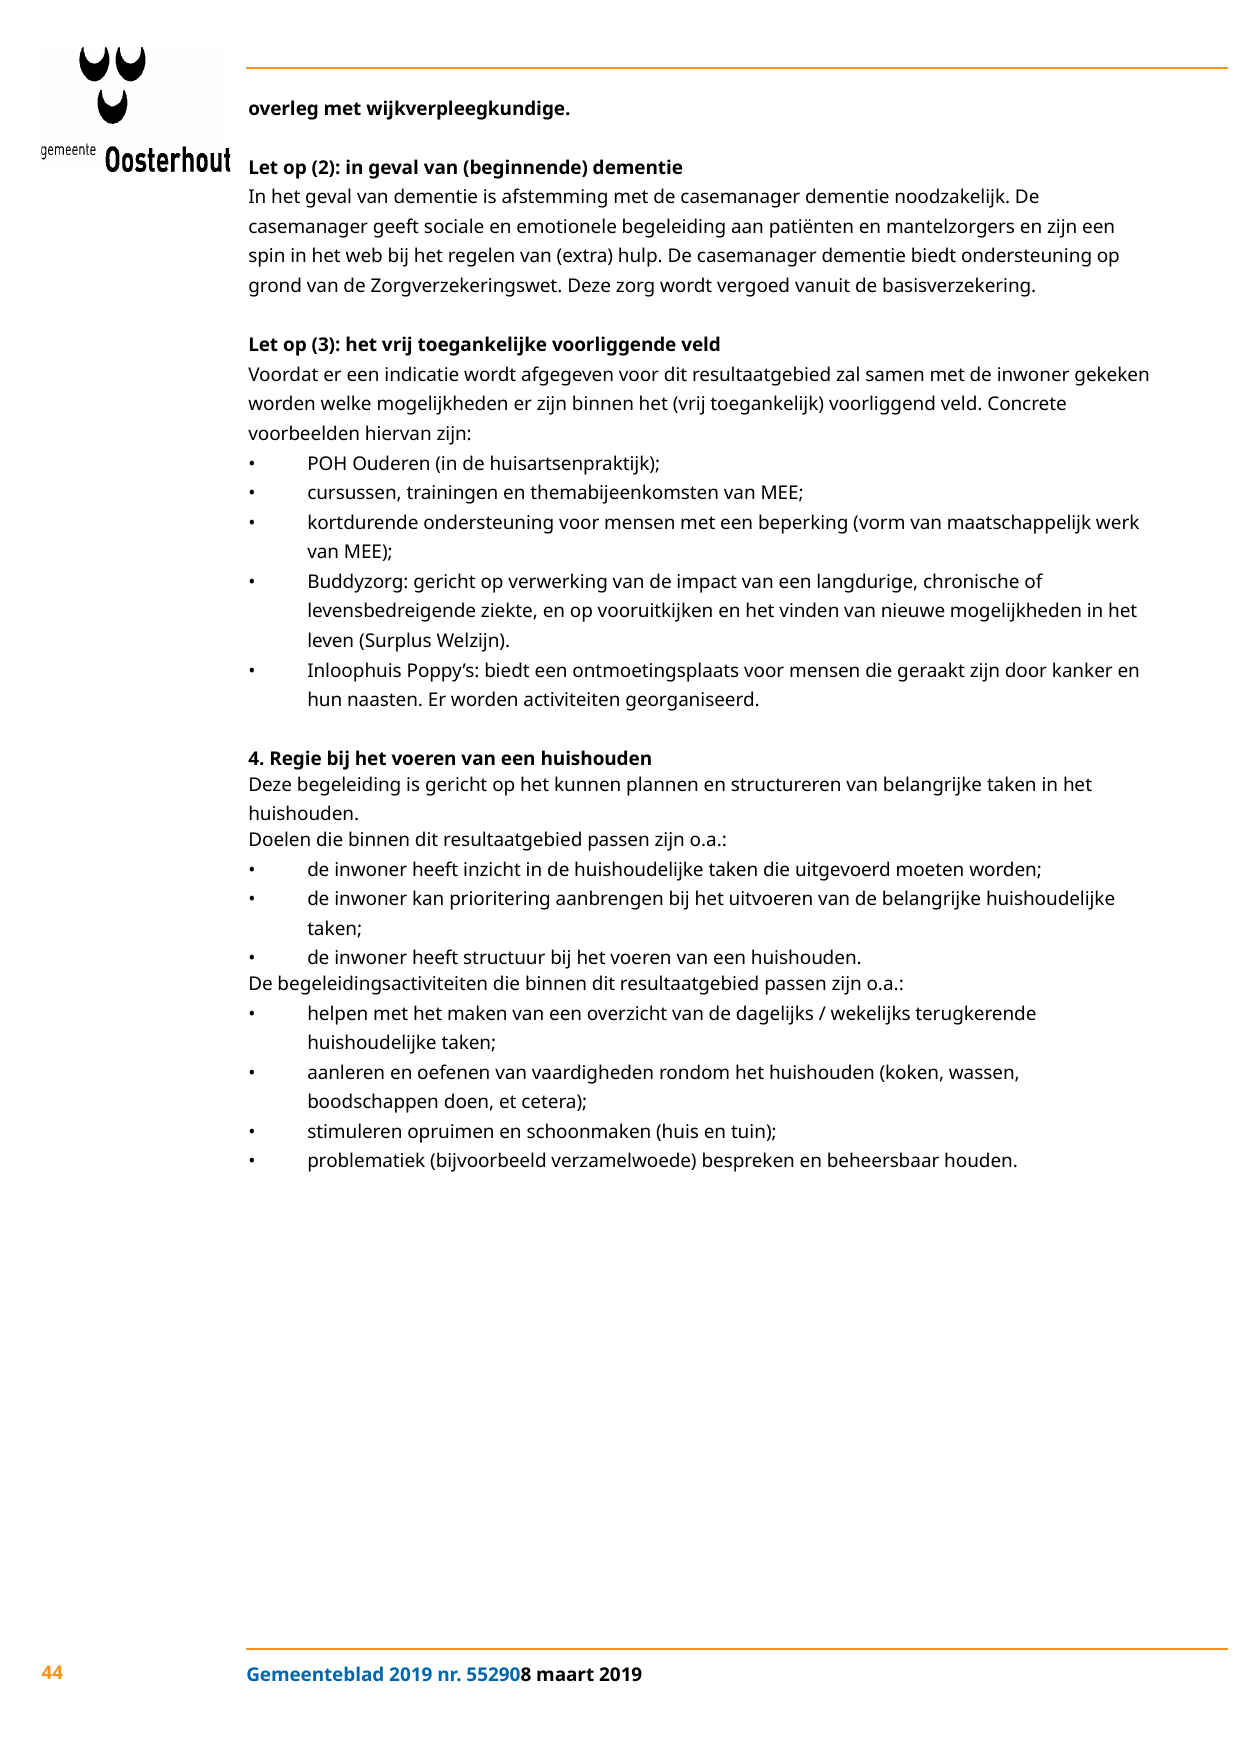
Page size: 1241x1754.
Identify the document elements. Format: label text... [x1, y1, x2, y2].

table_cell Deze begeleiding is gericht op het kunnen plannen en structureren van belangrijke taken in het huishouden. [248, 771, 1152, 826]
table_header 4. Regie bij het voeren van een huishouden [248, 745, 1152, 771]
picture [41, 47, 231, 172]
table_cell Doelen die binnen dit resultaatgebied passen zijn o.a.: de inwoner heeft inzicht in de huishoudelijke taken die uitgevoerd moeten worden; de inwoner kan prioritering aanbrengen bij het uitvoeren van de belangrijke huishoudelijke taken; de inwoner heeft structuur bij het voeren van een huishouden. [248, 826, 1152, 970]
table_cell overleg met wijkverpleegkundige. Let op (2): in geval van (beginnende) dementie In het geval van dementie is afstemming met de casemanager dementie noodzakelijk. De casemanager geeft sociale en emotionele begeleiding aan patiënten en mantelzorgers en zijn een spin in het web bij het regelen van (extra) hulp. De casemanager dementie biedt ondersteuning op grond van de Zorgverzekeringswet. Deze zorg wordt vergoed vanuit de basisverzekering. Let op (3): het vrij toegankelijke voorliggende veld Voordat er een indicatie wordt afgegeven voor dit resultaatgebied zal samen met de inwoner gekeken worden welke mogelijkheden er zijn binnen het (vrij toegankelijk) voorliggend veld. Concrete voorbeelden hiervan zijn: POH Ouderen (in de huisartsenpraktijk); cursussen, trainingen en themabijeenkomsten van MEE; kortdurende ondersteuning voor mensen met een beperking (vorm van maatschappelijk werk van MEE); Buddyzorg: gericht op verwerking van de impact van een langdurige, chronische of levensbedreigende ziekte, en op vooruitkijken en het vinden van nieuwe mogelijkheden in het leven (Surplus Welzijn). Inloophuis Poppy’s: biedt een ontmoetingsplaats voor mensen die geraakt zijn door kanker en hun naasten. Er worden activiteiten georganiseerd. [248, 95, 1152, 712]
table_cell De begeleidingsactiviteiten die binnen dit resultaatgebied passen zijn o.a.: helpen met het maken van een overzicht van de dagelijks / wekelijks terugkerende huishoudelijke taken; aanleren en oefenen van vaardigheden rondom het huishouden (koken, wassen, boodschappen doen, et cetera); stimuleren opruimen en schoonmaken (huis en tuin); problematiek (bijvoorbeeld verzamelwoede) bespreken en beheersbaar houden. [248, 970, 1152, 1173]
